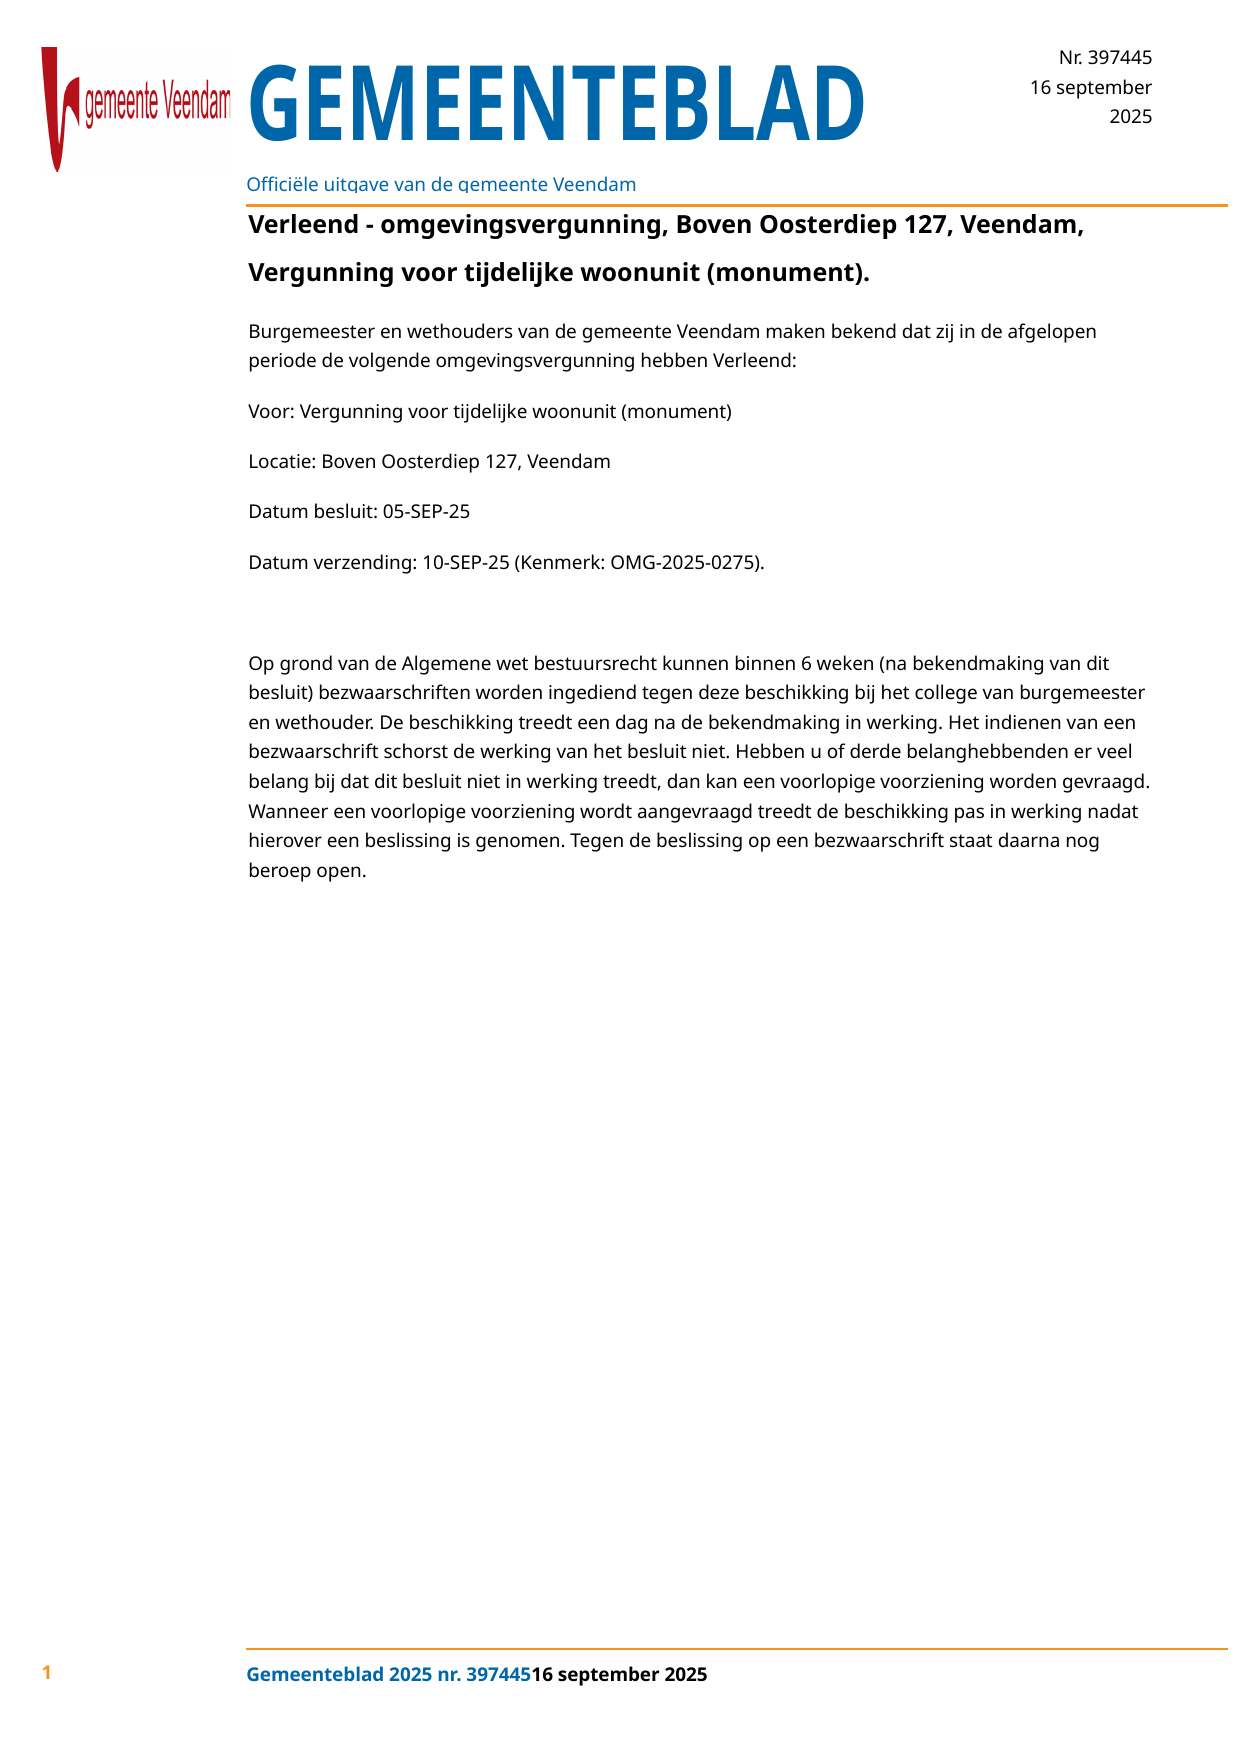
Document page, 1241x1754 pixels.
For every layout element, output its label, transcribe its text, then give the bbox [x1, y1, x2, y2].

text Burgemeester en wethouders van de gemeente Veendam maken bekend dat zij in de afgelopen periode de volgende omgevingsvergunning hebben Verleend: [248, 318, 1152, 373]
text Datum verzending: 10-SEP-25 (Kenmerk: OMG-2025-0275). [248, 549, 1152, 575]
text Op grond van de Algemene wet bestuursrecht kunnen binnen 6 weken (na bekendmaking van dit besluit) bezwaarschriften worden ingediend tegen deze beschikking bij het college van burgemeester en wethouder. De beschikking treedt een dag na de bekendmaking in werking. Het indienen van een bezwaarschrift schorst de werking van het besluit niet. Hebben u of derde belanghebbenden er veel belang bij dat dit besluit niet in werking treedt, dan kan een voorlopige voorziening worden gevraagd. Wanneer een voorlopige voorziening wordt aangevraagd treedt de beschikking pas in werking nadat hierover een beslissing is genomen. Tegen de beslissing op een bezwaarschrift staat daarna nog beroep open. [248, 650, 1152, 883]
text Verleend - omgevingsvergunning, Boven Oosterdiep 127, Veendam, Vergunning voor tijdelijke woonunit (monument). [248, 207, 1152, 288]
picture [41, 47, 231, 172]
text Voor: Vergunning voor tijdelijke woonunit (monument) [248, 398, 1152, 424]
text Datum besluit: 05-SEP-25 [248, 499, 1152, 524]
text Locatie: Boven Oosterdiep 127, Veendam [248, 448, 1152, 474]
